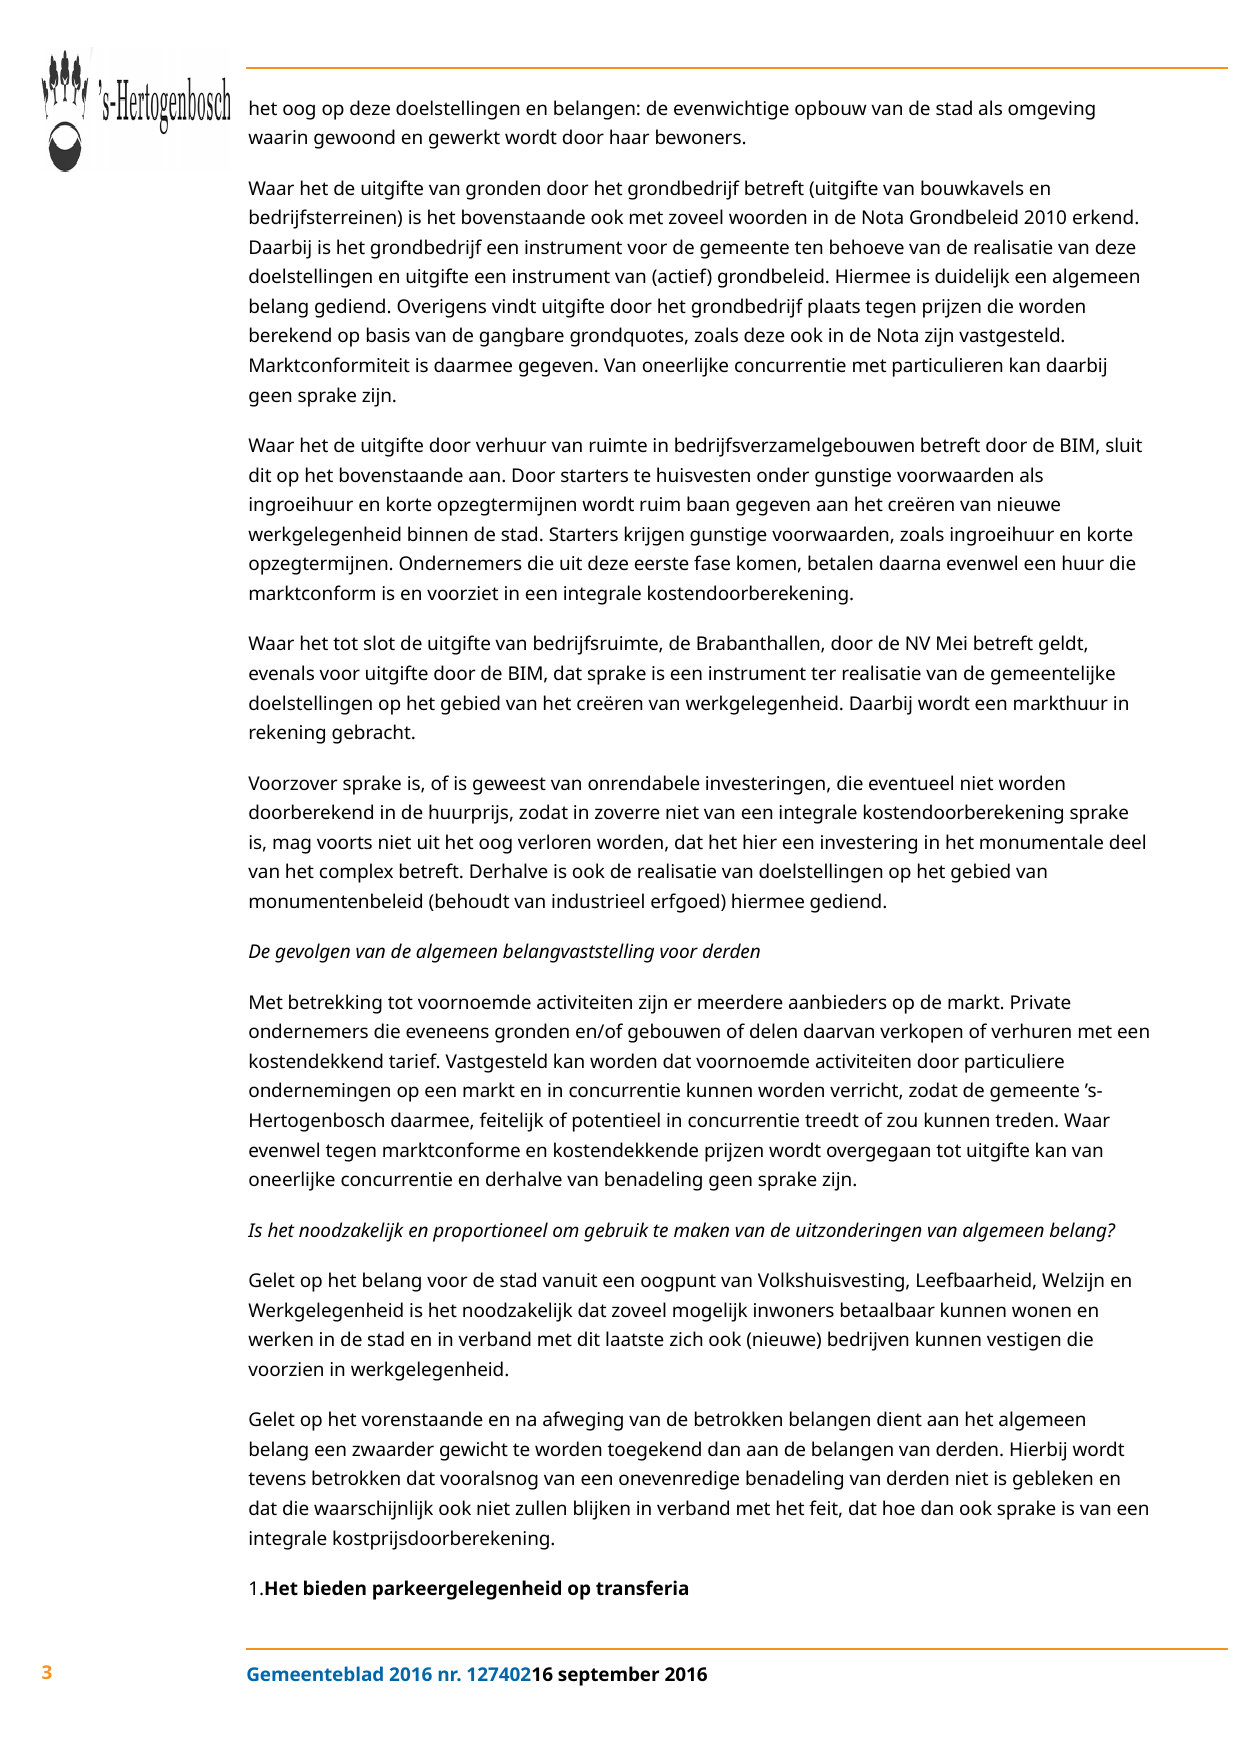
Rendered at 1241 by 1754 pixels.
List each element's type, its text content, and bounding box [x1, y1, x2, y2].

text De gevolgen van de algemeen belangvaststelling voor derden [248, 938, 1152, 964]
text Gelet op het belang voor de stad vanuit een oogpunt van Volkshuisvesting, Leefbaarheid, Welzijn en Werkgelegenheid is het noodzakelijk dat zoveel mogelijk inwoners betaalbaar kunnen wonen en werken in de stad en in verband met dit laatste zich ook (nieuwe) bedrijven kunnen vestigen die voorzien in werkgelegenheid. [248, 1267, 1152, 1382]
text Voorzover sprake is, of is geweest van onrendabele investeringen, die eventueel niet worden doorberekend in de huurprijs, zodat in zoverre niet van een integrale kostendoorberekening sprake is, mag voorts niet uit het oog verloren worden, dat het hier een investering in het monumentale deel van het complex betreft. Derhalve is ook de realisatie van doelstellingen op het gebied van monumentenbeleid (behoudt van industrieel erfgoed) hiermee gediend. [248, 770, 1152, 914]
text het oog op deze doelstellingen en belangen: de evenwichtige opbouw van de stad als omgeving waarin gewoond en gewerkt wordt door haar bewoners. [248, 95, 1152, 150]
text Is het noodzakelijk en proportioneel om gebruik te maken van de uitzonderingen van algemeen belang? [248, 1217, 1152, 1243]
text 1.Het bieden parkeergelegenheid op transferia [248, 1575, 1152, 1601]
text Met betrekking tot voornoemde activiteiten zijn er meerdere aanbieders op de markt. Private ondernemers die eveneens gronden en/of gebouwen of delen daarvan verkopen of verhuren met een kostendekkend tarief. Vastgesteld kan worden dat voornoemde activiteiten door particuliere ondernemingen op een markt en in concurrentie kunnen worden verricht, zodat de gemeente ’s-Hertogenbosch daarmee, feitelijk of potentieel in concurrentie treedt of zou kunnen treden. Waar evenwel tegen marktconforme en kostendekkende prijzen wordt overgegaan tot uitgifte kan van oneerlijke concurrentie en derhalve van benadeling geen sprake zijn. [248, 989, 1152, 1192]
text Waar het de uitgifte door verhuur van ruimte in bedrijfsverzamelgebouwen betreft door de BIM, sluit dit op het bovenstaande aan. Door starters te huisvesten onder gunstige voorwaarden als ingroeihuur en korte opzegtermijnen wordt ruim baan gegeven aan het creëren van nieuwe werkgelegenheid binnen de stad. Starters krijgen gunstige voorwaarden, zoals ingroeihuur en korte opzegtermijnen. Ondernemers die uit deze eerste fase komen, betalen daarna evenwel een huur die marktconform is en voorziet in een integrale kostendoorberekening. [248, 432, 1152, 606]
text Waar het de uitgifte van gronden door het grondbedrijf betreft (uitgifte van bouwkavels en bedrijfsterreinen) is het bovenstaande ook met zoveel woorden in de Nota Grondbeleid 2010 erkend. Daarbij is het grondbedrijf een instrument voor de gemeente ten behoeve van de realisatie van deze doelstellingen en uitgifte een instrument van (actief) grondbeleid. Hiermee is duidelijk een algemeen belang gediend. Overigens vindt uitgifte door het grondbedrijf plaats tegen prijzen die worden berekend op basis van de gangbare grondquotes, zoals deze ook in de Nota zijn vastgesteld. Marktconformiteit is daarmee gegeven. Van oneerlijke concurrentie met particulieren kan daarbij geen sprake zijn. [248, 175, 1152, 408]
picture [41, 47, 231, 172]
text Waar het tot slot de uitgifte van bedrijfsruimte, de Brabanthallen, door de NV Mei betreft geldt, evenals voor uitgifte door de BIM, dat sprake is een instrument ter realisatie van de gemeentelijke doelstellingen op het gebied van het creëren van werkgelegenheid. Daarbij wordt een markthuur in rekening gebracht. [248, 631, 1152, 745]
text Gelet op het vorenstaande en na afweging van de betrokken belangen dient aan het algemeen belang een zwaarder gewicht te worden toegekend dan aan de belangen van derden. Hierbij wordt tevens betrokken dat vooralsnog van een onevenredige benadeling van derden niet is gebleken en dat die waarschijnlijk ook niet zullen blijken in verband met het feit, dat hoe dan ook sprake is van een integrale kostprijsdoorberekening. [248, 1406, 1152, 1551]
